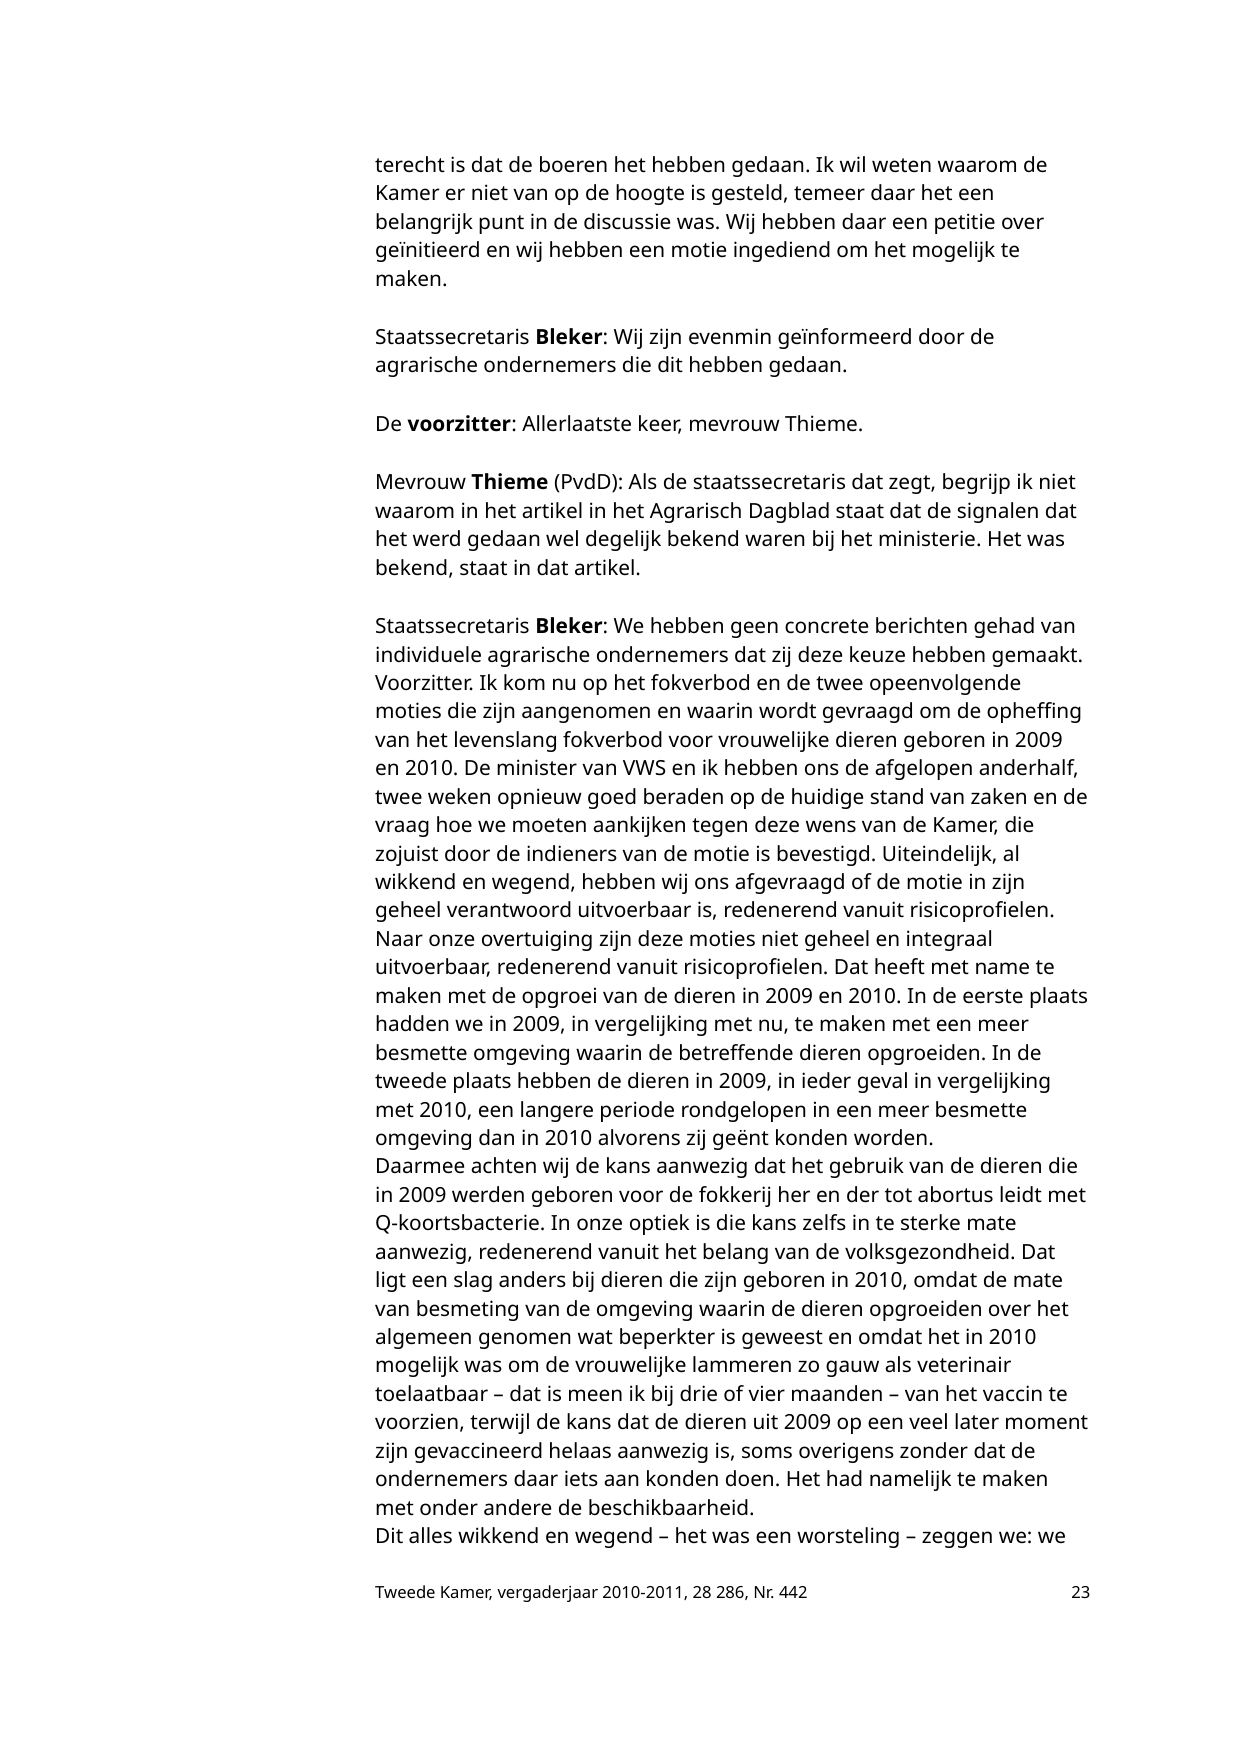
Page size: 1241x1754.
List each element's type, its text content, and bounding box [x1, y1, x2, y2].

text Staatssecretaris Bleker: Wij zijn evenmin geïnformeerd door de agrarische ondernemers die dit hebben gedaan. [375, 322, 1090, 379]
text Mevrouw Thieme (PvdD): Als de staatssecretaris dat zegt, begrijp ik niet waarom in het artikel in het Agrarisch Dagblad staat dat de signalen dat het werd gedaan wel degelijk bekend waren bij het ministerie. Het was bekend, staat in dat artikel. [375, 467, 1090, 581]
text Voorzitter. Ik kom nu op het fokverbod en de twee opeenvolgende moties die zijn aangenomen en waarin wordt gevraagd om de opheffing van het levenslang fokverbod voor vrouwelijke dieren geboren in 2009 en 2010. De minister van VWS en ik hebben ons de afgelopen anderhalf, twee weken opnieuw goed beraden op de huidige stand van zaken en de vraag hoe we moeten aankijken tegen deze wens van de Kamer, die zojuist door de indieners van de motie is bevestigd. Uiteindelijk, al wikkend en wegend, hebben wij ons afgevraagd of de motie in zijn geheel verantwoord uitvoerbaar is, redenerend vanuit risicoprofielen. Naar onze overtuiging zijn deze moties niet geheel en integraal uitvoerbaar, redenerend vanuit risicoprofielen. Dat heeft met name te maken met de opgroei van de dieren in 2009 en 2010. In de eerste plaats hadden we in 2009, in vergelijking met nu, te maken met een meer besmette omgeving waarin de betreffende dieren opgroeiden. In de tweede plaats hebben de dieren in 2009, in ieder geval in vergelijking met 2010, een langere periode rondgelopen in een meer besmette omgeving dan in 2010 alvorens zij geënt konden worden. [375, 668, 1090, 1152]
text Daarmee achten wij de kans aanwezig dat het gebruik van de dieren die in 2009 werden geboren voor de fokkerij her en der tot abortus leidt met Q-koortsbacterie. In onze optiek is die kans zelfs in te sterke mate aanwezig, redenerend vanuit het belang van de volksgezondheid. Dat ligt een slag anders bij dieren die zijn geboren in 2010, omdat de mate van besmeting van de omgeving waarin de dieren opgroeiden over het algemeen genomen wat beperkter is geweest en omdat het in 2010 mogelijk was om de vrouwelijke lammeren zo gauw als veterinair toelaatbaar – dat is meen ik bij drie of vier maanden – van het vaccin te voorzien, terwijl de kans dat de dieren uit 2009 op een veel later moment zijn gevaccineerd helaas aanwezig is, soms overigens zonder dat de ondernemers daar iets aan konden doen. Het had namelijk te maken met onder andere de beschikbaarheid. [375, 1152, 1090, 1521]
text De voorzitter: Allerlaatste keer, mevrouw Thieme. [375, 409, 1090, 437]
text terecht is dat de boeren het hebben gedaan. Ik wil weten waarom de Kamer er niet van op de hoogte is gesteld, temeer daar het een belangrijk punt in de discussie was. Wij hebben daar een petitie over geïnitieerd en wij hebben een motie ingediend om het mogelijk te maken. [375, 150, 1090, 292]
text Staatssecretaris Bleker: We hebben geen concrete berichten gehad van individuele agrarische ondernemers dat zij deze keuze hebben gemaakt. [375, 611, 1090, 668]
text Dit alles wikkend en wegend – het was een worsteling – zeggen we: we [375, 1521, 1090, 1550]
